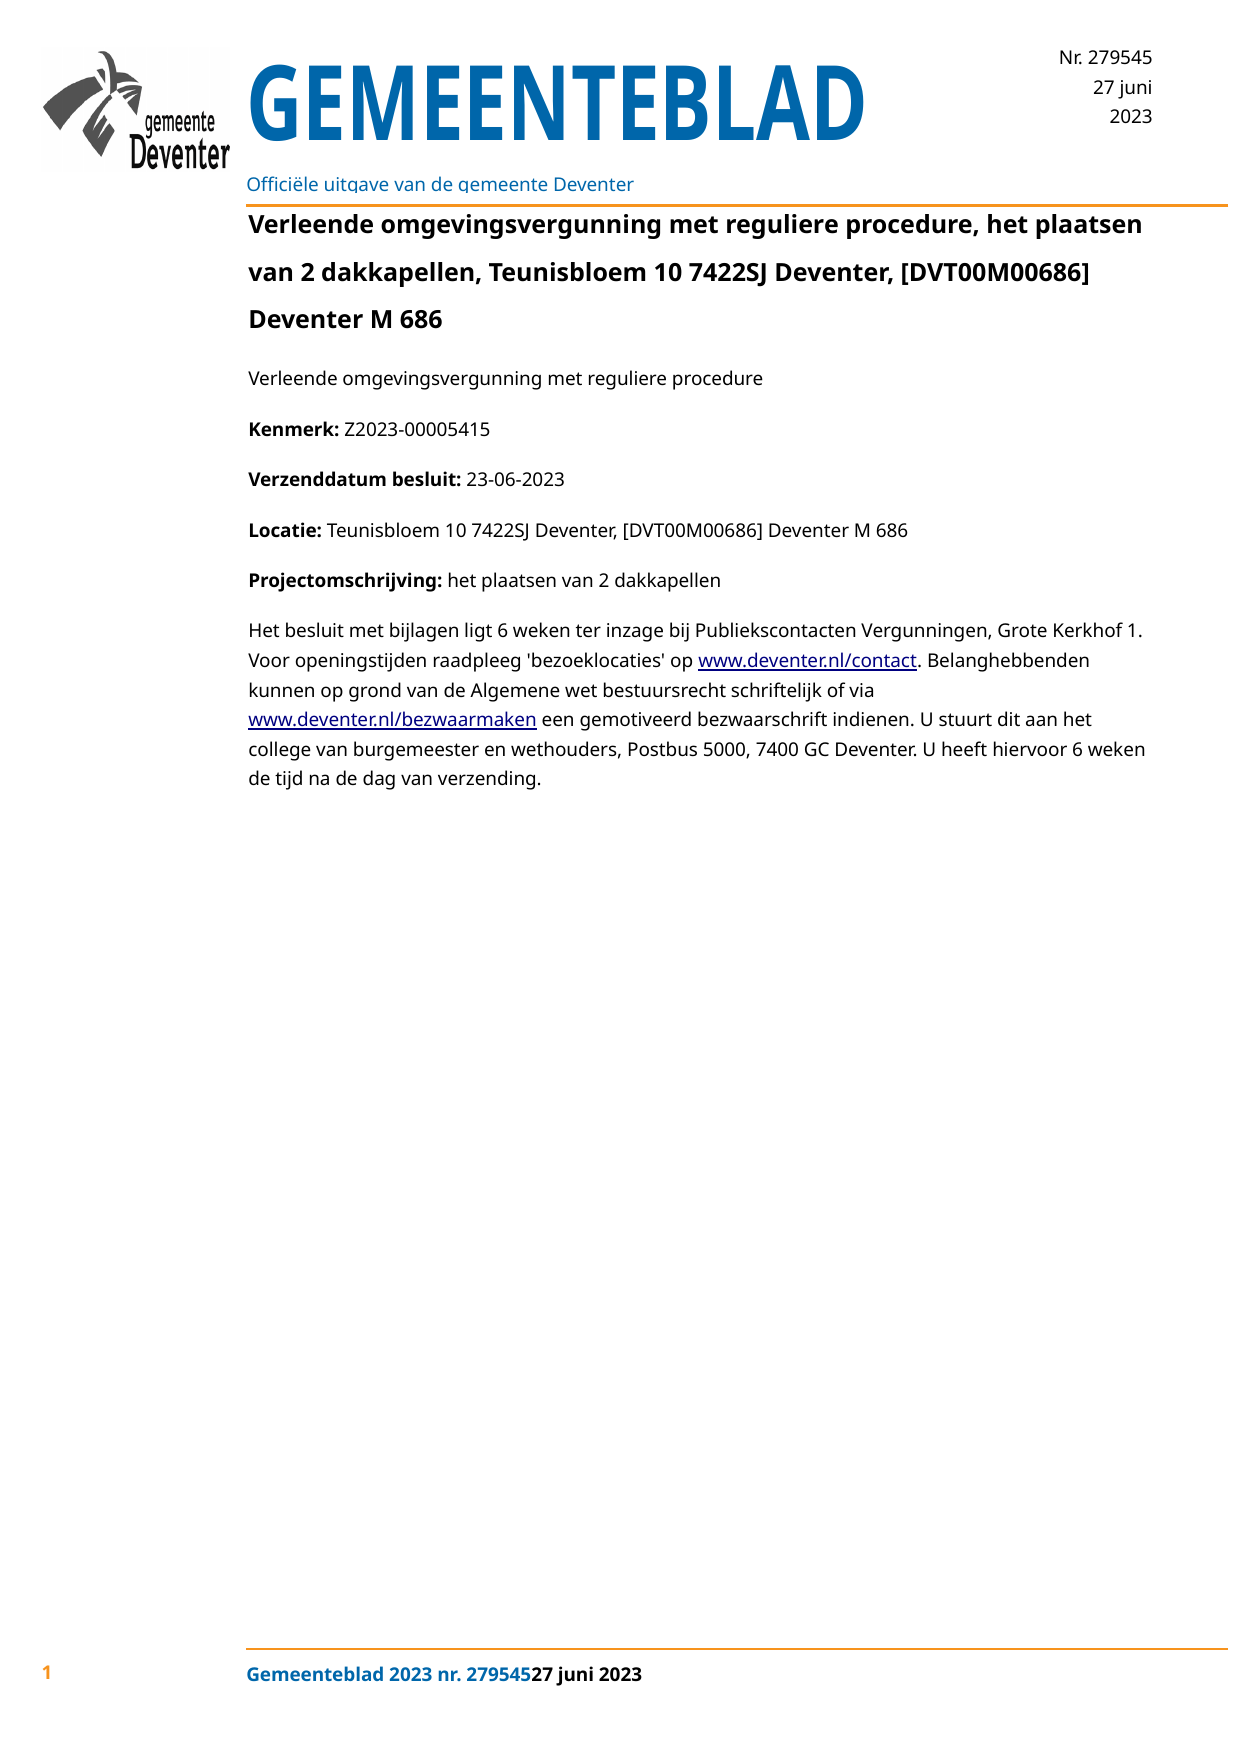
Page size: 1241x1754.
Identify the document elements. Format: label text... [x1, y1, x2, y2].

picture [41, 47, 231, 172]
text Verleende omgevingsvergunning met reguliere procedure, het plaatsen van 2 dakkapellen, Teunisbloem 10 7422SJ Deventer, [DVT00M00686] Deventer M 686 [248, 207, 1152, 336]
text Verzenddatum besluit: 23-06-2023 [248, 466, 1152, 492]
text Verleende omgevingsvergunning met reguliere procedure [248, 366, 1152, 391]
text Kenmerk: Z2023-00005415 [248, 416, 1152, 442]
text Projectomschrijving: het plaatsen van 2 dakkapellen [248, 567, 1152, 593]
text Locatie: Teunisbloem 10 7422SJ Deventer, [DVT00M00686] Deventer M 686 [248, 517, 1152, 542]
text Het besluit met bijlagen ligt 6 weken ter inzage bij Publiekscontacten Vergunningen, Grote Kerkhof 1. Voor openingstijden raadpleeg 'bezoeklocaties' op www.deventer.nl/contact. Belanghebbenden kunnen op grond van de Algemene wet bestuursrecht schriftelijk of via www.deventer.nl/bezwaarmaken een gemotiveerd bezwaarschrift indienen. U stuurt dit aan het college van burgemeester en wethouders, Postbus 5000, 7400 GC Deventer. U heeft hiervoor 6 weken de tijd na de dag van verzending. [248, 618, 1152, 791]
